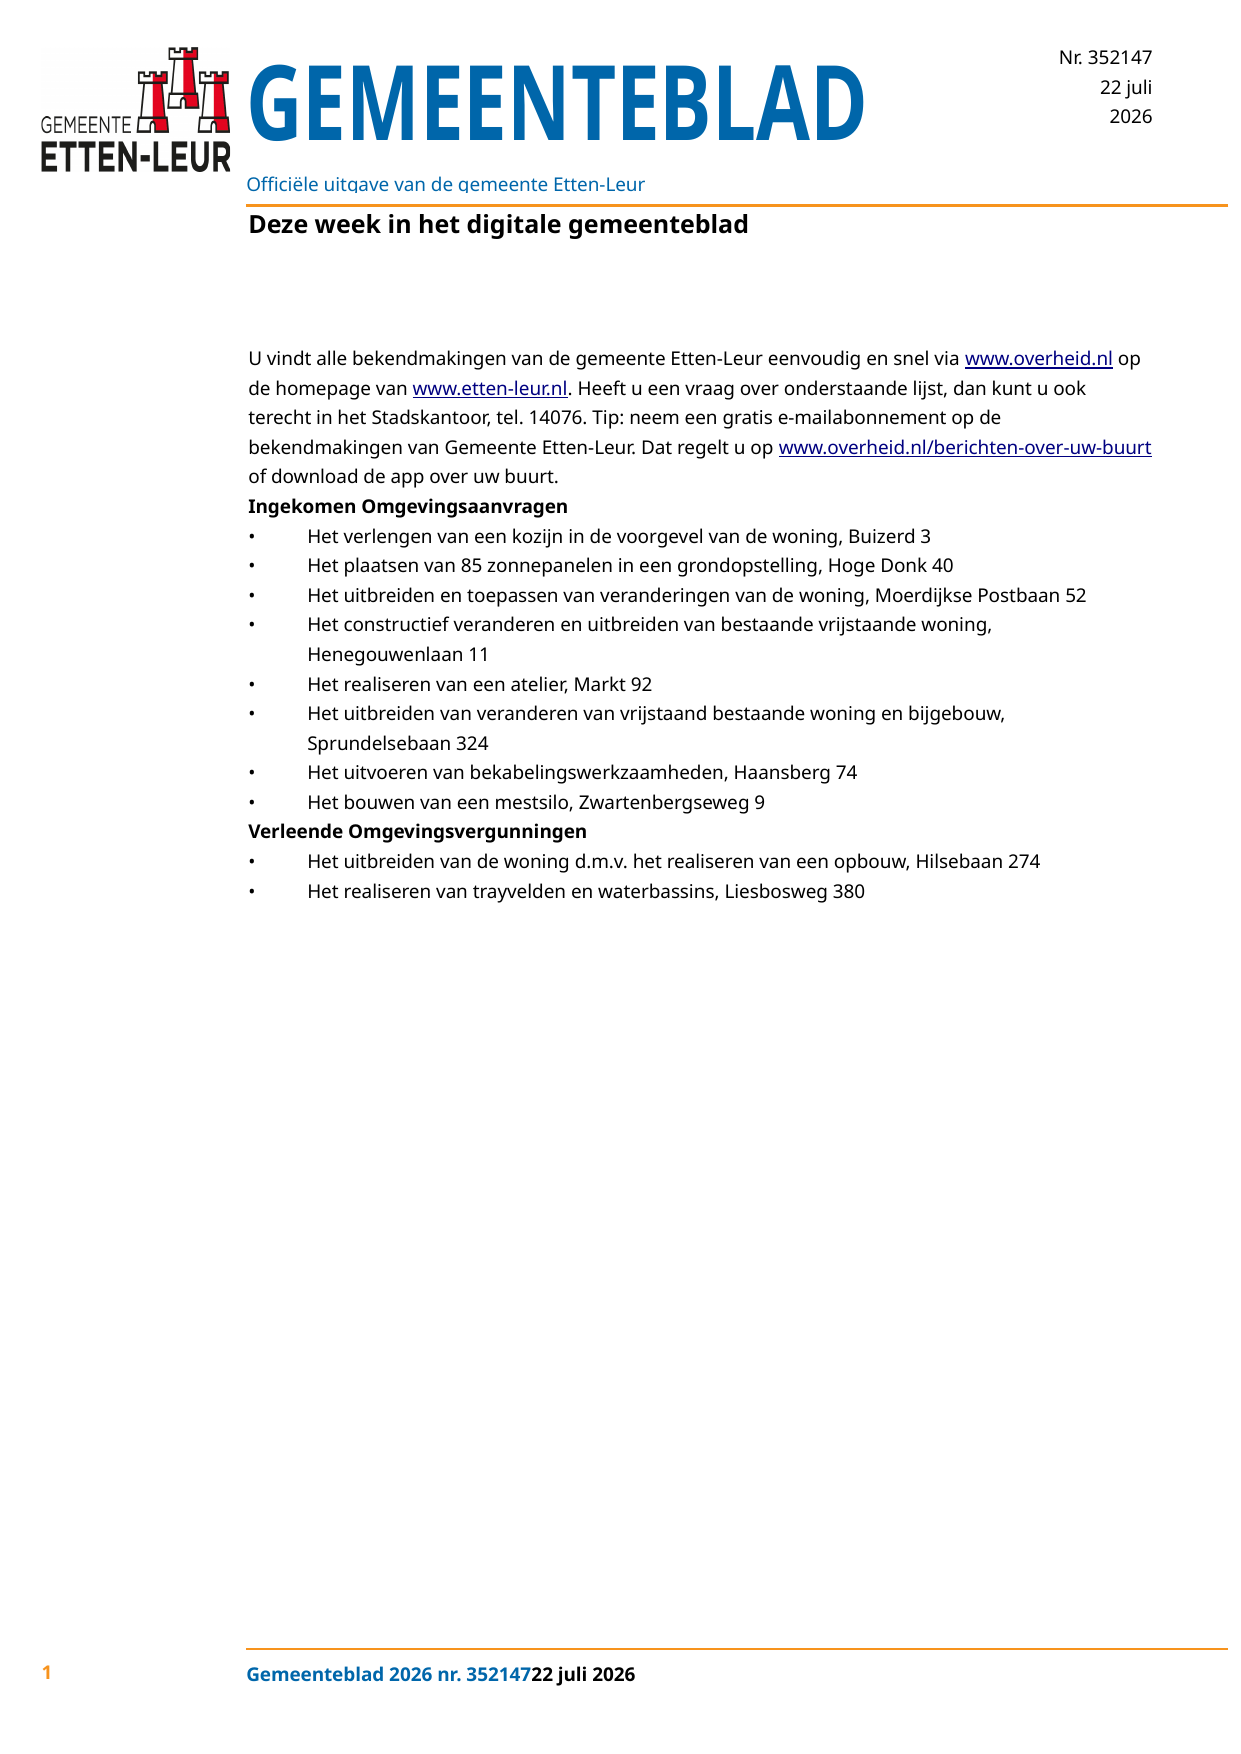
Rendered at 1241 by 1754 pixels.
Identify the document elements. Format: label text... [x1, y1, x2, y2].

list Het uitbreiden en toepassen van veranderingen van de woning, Moerdijkse Postbaan 52 [248, 582, 1152, 608]
text Ingekomen Omgevingsaanvragen [248, 493, 1152, 519]
list Het realiseren van een atelier, Markt 92 [248, 671, 1152, 696]
list Het bouwen van een mestsilo, Zwartenbergseweg 9 [248, 789, 1152, 815]
text Deze week in het digitale gemeenteblad [248, 207, 1152, 241]
list Het uitbreiden van de woning d.m.v. het realiseren van een opbouw, Hilsebaan 274 [248, 848, 1152, 874]
text Verleende Omgevingsvergunningen [248, 819, 1152, 844]
text U vindt alle bekendmakingen van de gemeente Etten-Leur eenvoudig en snel via www.overheid.nl op de homepage van www.etten-leur.nl. Heeft u een vraag over onderstaande lijst, dan kunt u ook terecht in het Stadskantoor, tel. 14076. Tip: neem een gratis e-mailabonnement op de bekendmakingen van Gemeente Etten-Leur. Dat regelt u op www.overheid.nl/berichten-over-uw-buurt of download de app over uw buurt. [248, 345, 1152, 489]
list Het uitbreiden van veranderen van vrijstaand bestaande woning en bijgebouw, Sprundelsebaan 324 [248, 700, 1152, 756]
list Het verlengen van een kozijn in de voorgevel van de woning, Buizerd 3 [248, 523, 1152, 548]
list Het constructief veranderen en uitbreiden van bestaande vrijstaande woning, Henegouwenlaan 11 [248, 612, 1152, 667]
list Het uitvoeren van bekabelingswerkzaamheden, Haansberg 74 [248, 759, 1152, 785]
list Het realiseren van trayvelden en waterbassins, Liesbosweg 380 [248, 878, 1152, 903]
picture [41, 47, 231, 172]
list Het plaatsen van 85 zonnepanelen in een grondopstelling, Hoge Donk 40 [248, 552, 1152, 578]
